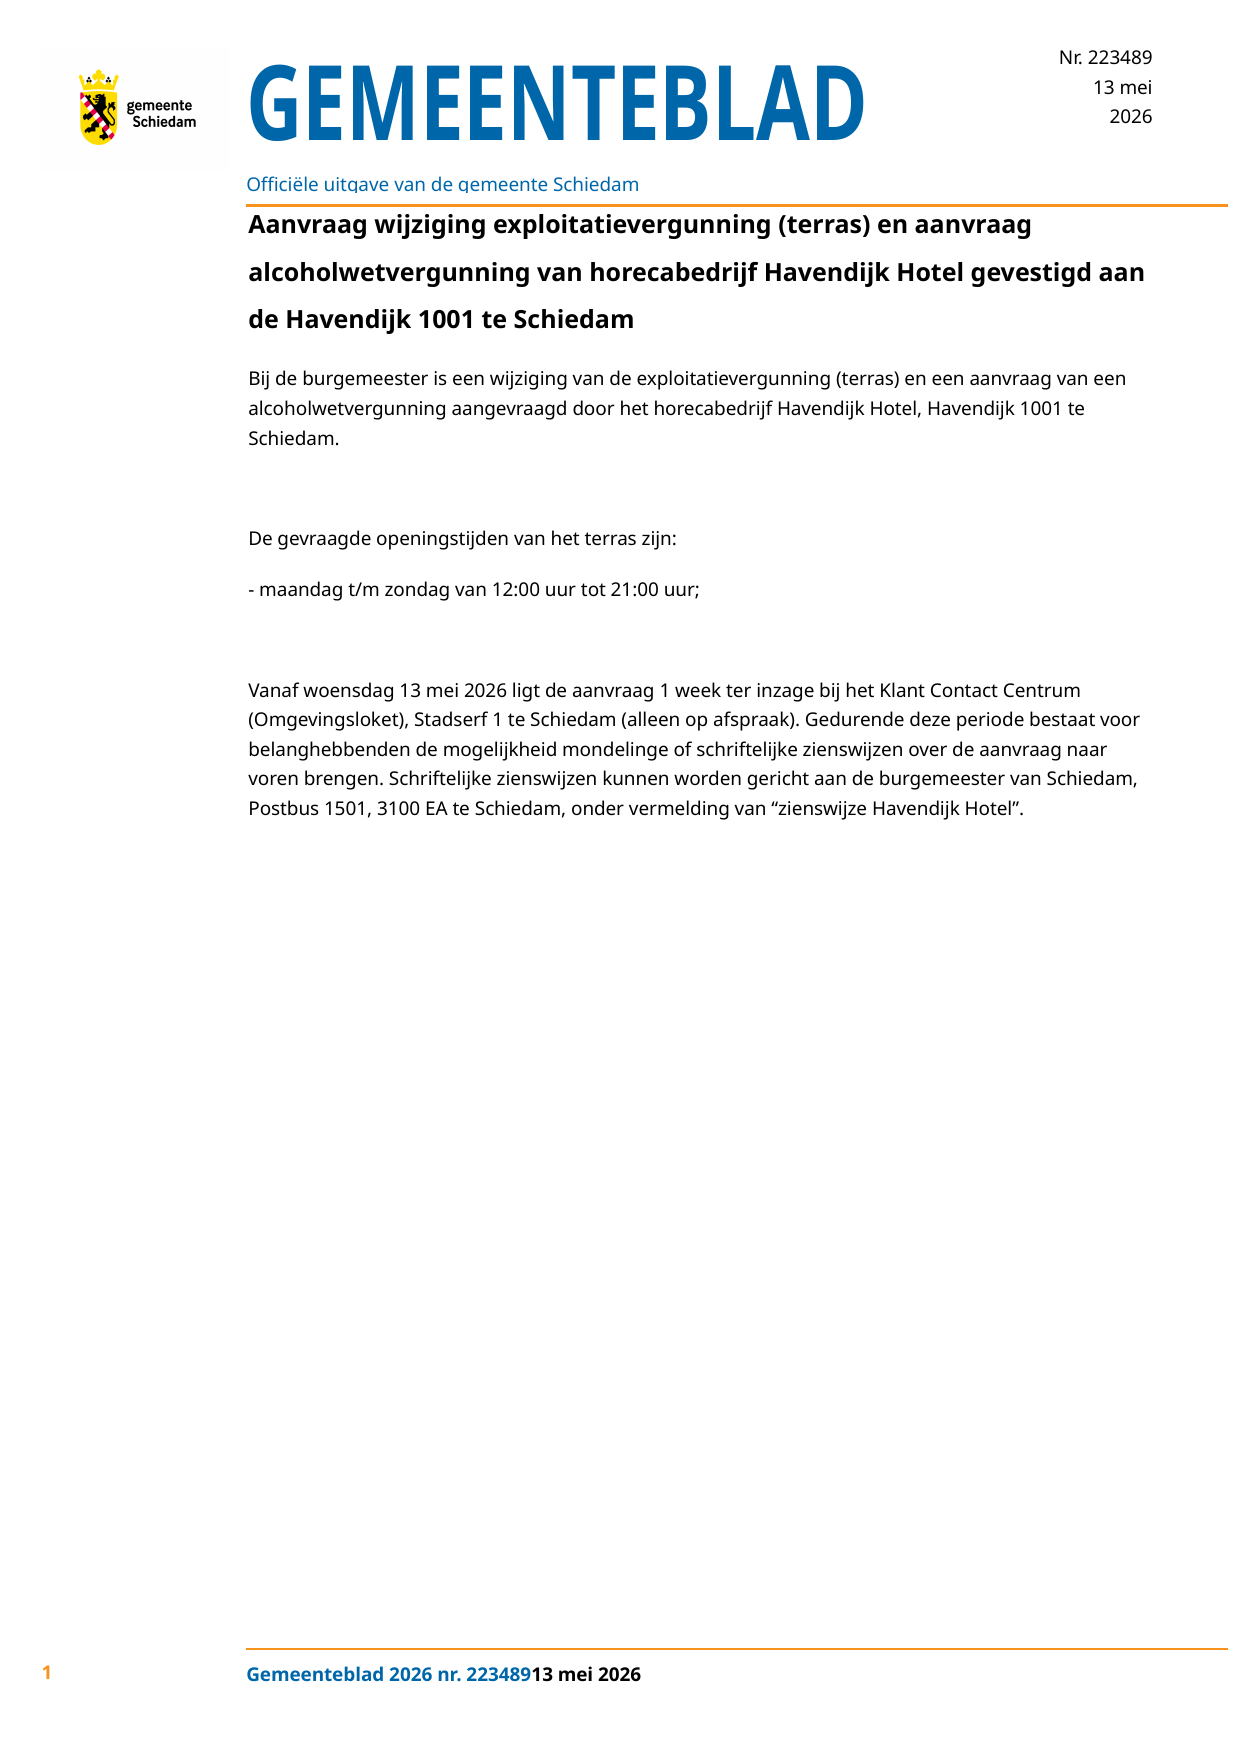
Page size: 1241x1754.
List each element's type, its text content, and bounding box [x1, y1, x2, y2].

text Aanvraag wijziging exploitatievergunning (terras) en aanvraag alcoholwetvergunning van horecabedrijf Havendijk Hotel gevestigd aan de Havendijk 1001 te Schiedam [248, 207, 1152, 336]
picture [41, 47, 231, 172]
text - maandag t/m zondag van 12:00 uur tot 21:00 uur; [248, 576, 1152, 602]
text Bij de burgemeester is een wijziging van de exploitatievergunning (terras) en een aanvraag van een alcoholwetvergunning aangevraagd door het horecabedrijf Havendijk Hotel, Havendijk 1001 te Schiedam. [248, 366, 1152, 450]
text Vanaf woensdag 13 mei 2026 ligt de aanvraag 1 week ter inzage bij het Klant Contact Centrum (Omgevingsloket), Stadserf 1 te Schiedam (alleen op afspraak). Gedurende deze periode bestaat voor belanghebbenden de mogelijkheid mondelinge of schriftelijke zienswijzen over de aanvraag naar voren brengen. Schriftelijke zienswijzen kunnen worden gericht aan de burgemeester van Schiedam, Postbus 1501, 3100 EA te Schiedam, onder vermelding van “zienswijze Havendijk Hotel”. [248, 677, 1152, 821]
text De gevraagde openingstijden van het terras zijn: [248, 526, 1152, 551]
